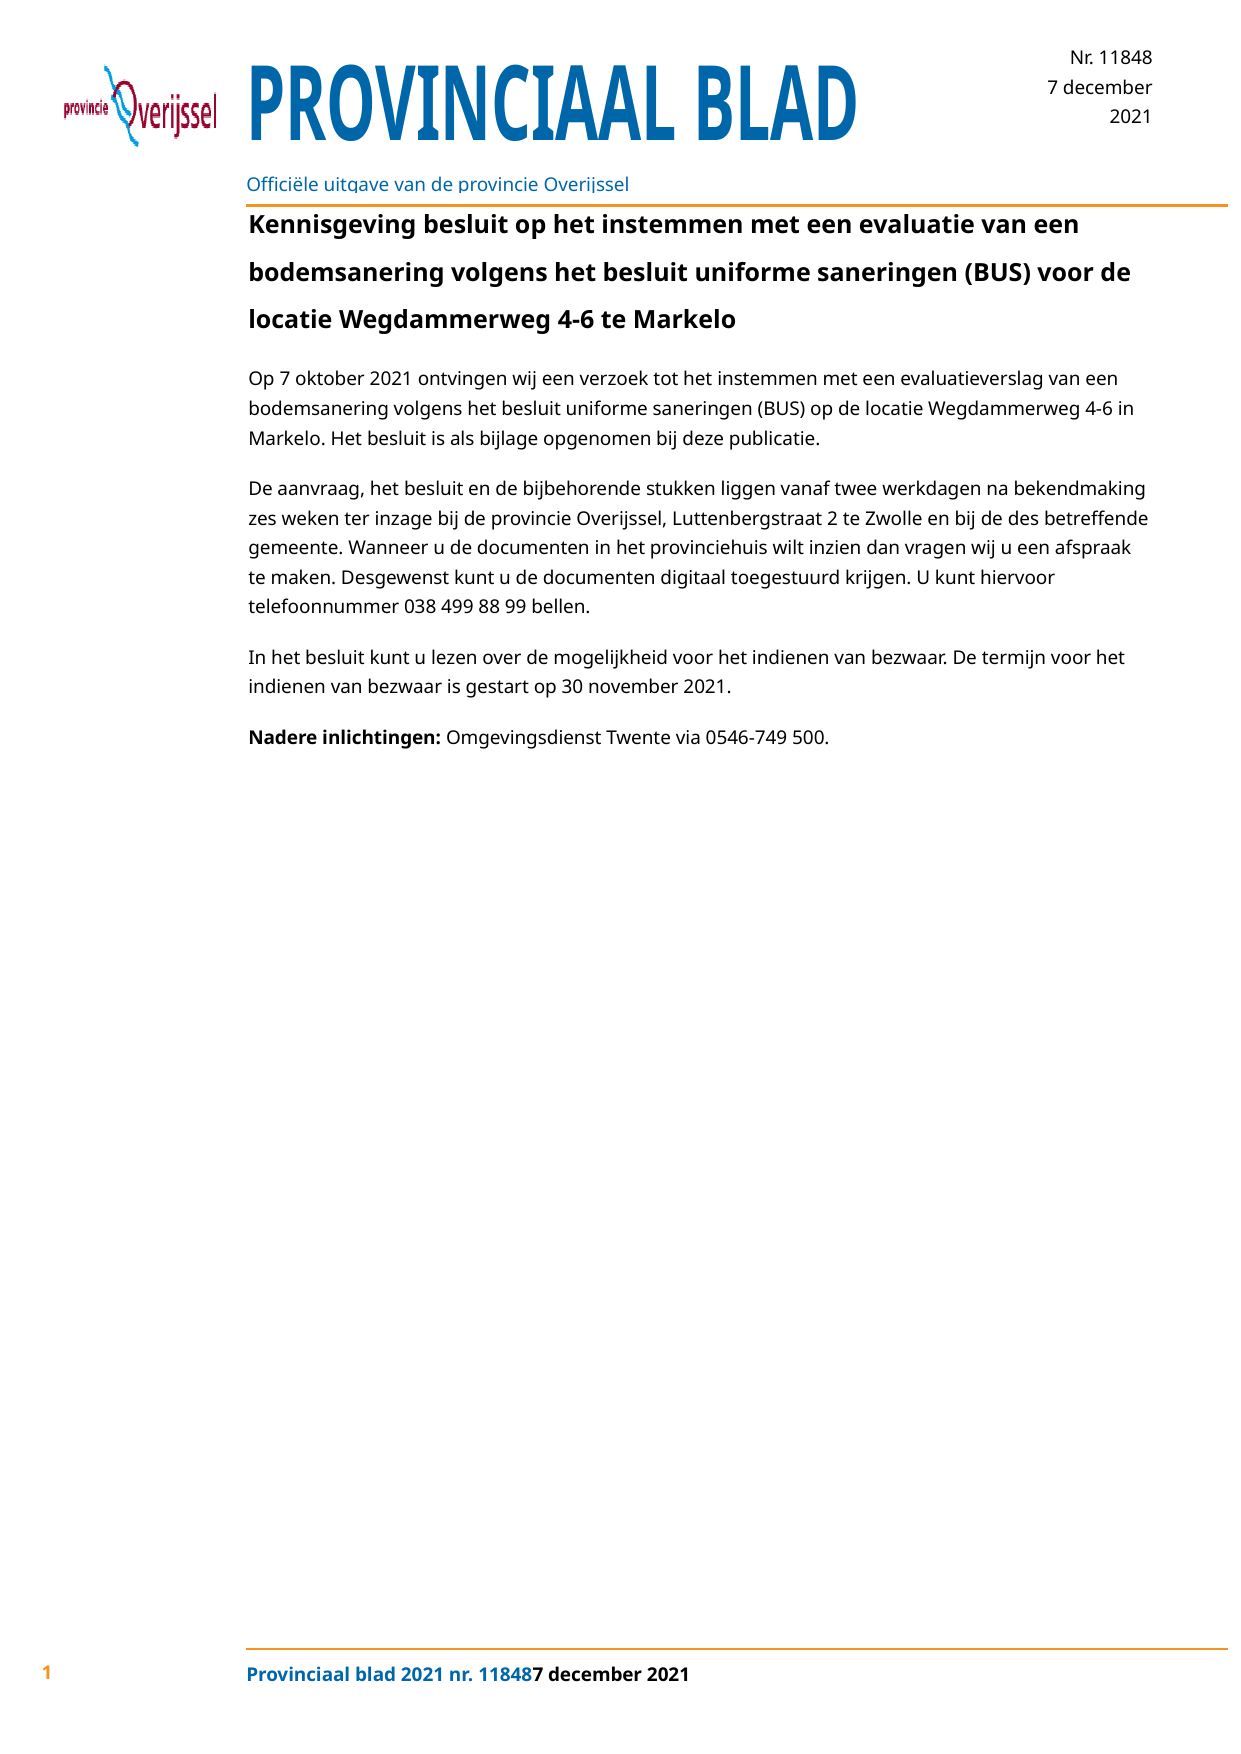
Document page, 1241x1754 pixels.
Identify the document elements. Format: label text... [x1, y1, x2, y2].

text In het besluit kunt u lezen over de mogelijkheid voor het indienen van bezwaar. De termijn voor het indienen van bezwaar is gestart op 30 november 2021. [248, 644, 1152, 699]
text Nadere inlichtingen: Omgevingsdienst Twente via 0546-749 500. [248, 724, 1152, 749]
text Op 7 oktober 2021 ontvingen wij een verzoek tot het instemmen met een evaluatieverslag van een bodemsanering volgens het besluit uniforme saneringen (BUS) op de locatie Wegdammerweg 4-6 in Markelo. Het besluit is als bijlage opgenomen bij deze publicatie. [248, 366, 1152, 450]
text Kennisgeving besluit op het instemmen met een evaluatie van een bodemsanering volgens het besluit uniforme saneringen (BUS) voor de locatie Wegdammerweg 4-6 te Markelo [248, 207, 1152, 336]
text De aanvraag, het besluit en de bijbehorende stukken liggen vanaf twee werkdagen na bekendmaking zes weken ter inzage bij de provincie Overijssel, Luttenbergstraat 2 te Zwolle en bij de des betreffende gemeente. Wanneer u de documenten in het provinciehuis wilt inzien dan vragen wij u een afspraak te maken. Desgewenst kunt u de documenten digitaal toegestuurd krijgen. U kunt hiervoor telefoonnummer 038 499 88 99 bellen. [248, 475, 1152, 619]
picture [41, 47, 231, 172]
